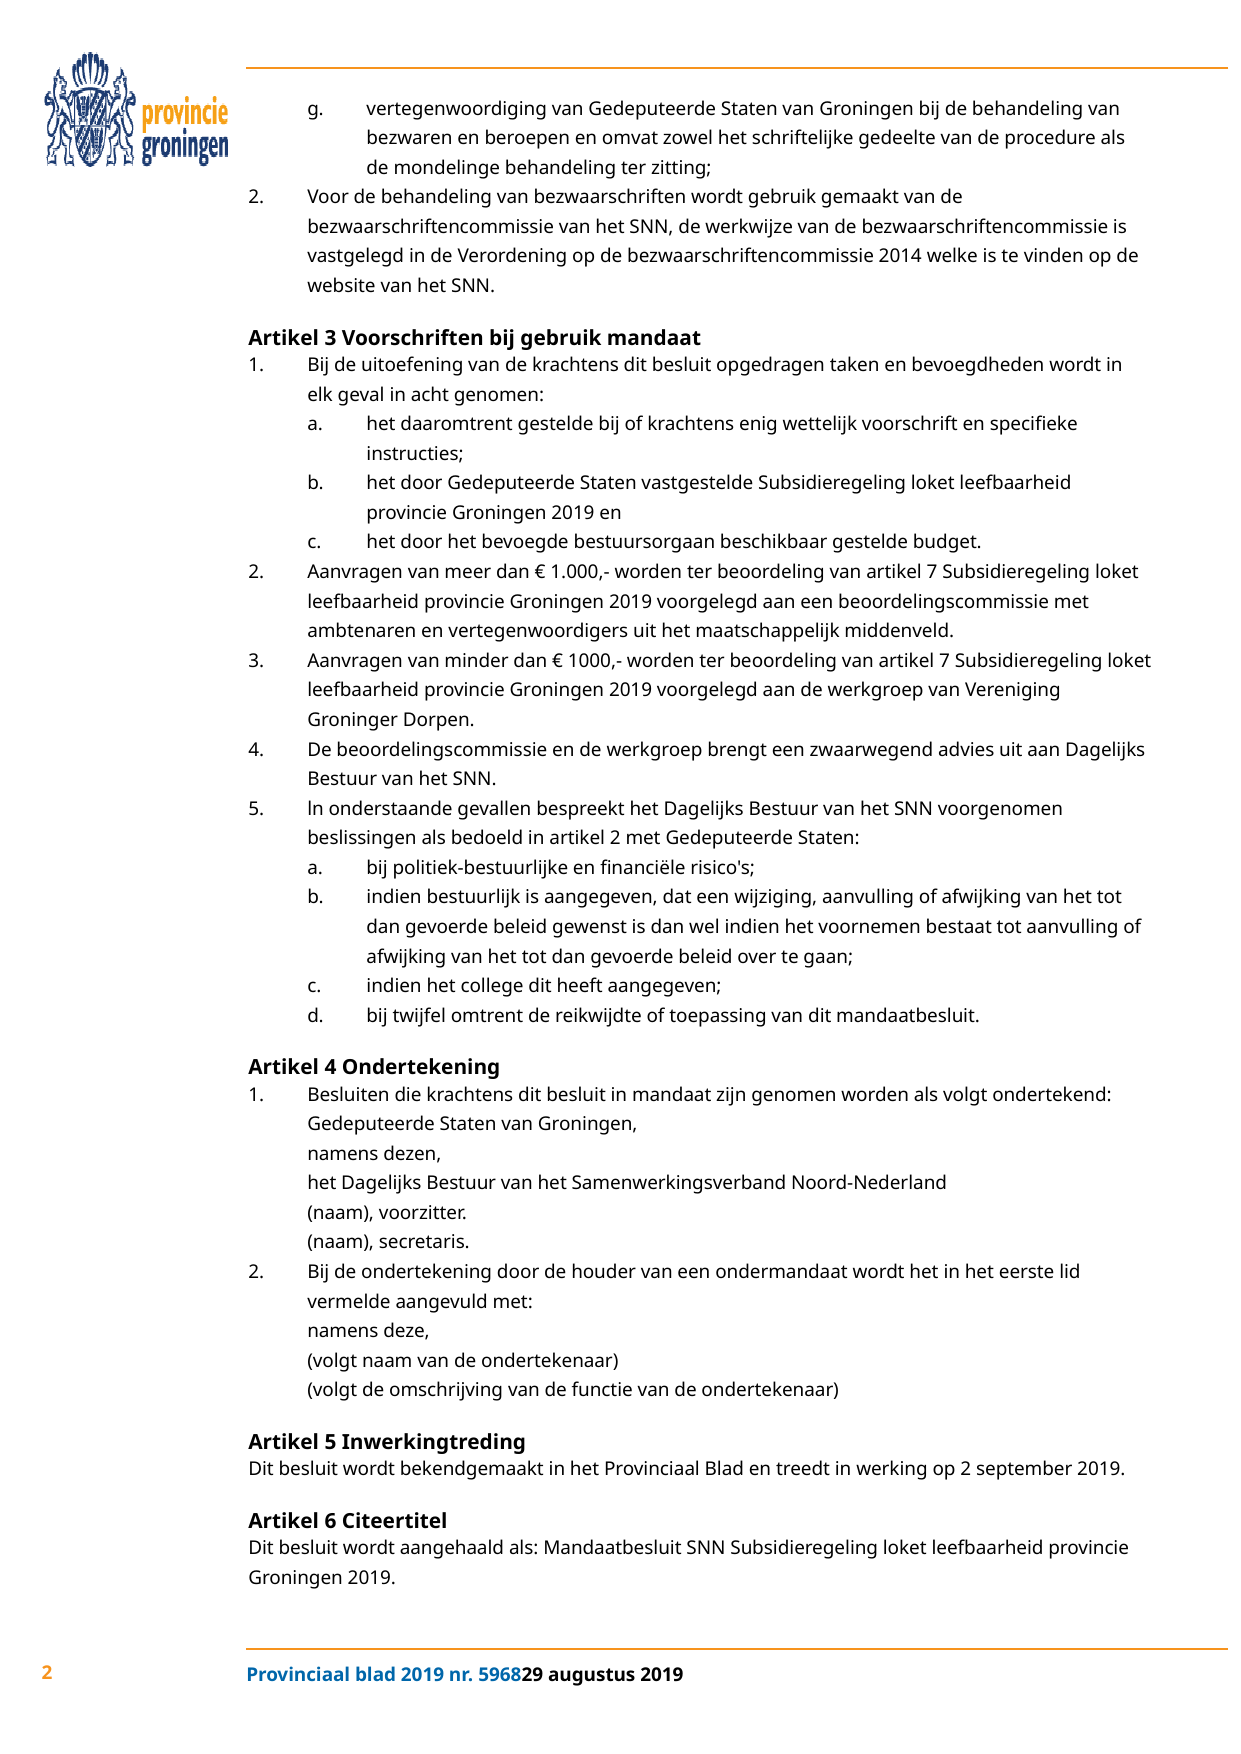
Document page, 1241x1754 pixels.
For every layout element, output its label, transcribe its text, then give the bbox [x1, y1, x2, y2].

list Gedeputeerde Staten van Groningen, [248, 1110, 1152, 1136]
list het door Gedeputeerde Staten vastgestelde Subsidieregeling loket leefbaarheid provincie Groningen 2019 en [307, 469, 1152, 525]
list Bij de uitoefening van de krachtens dit besluit opgedragen taken en bevoegdheden wordt in elk geval in acht genomen: [248, 351, 1152, 406]
text Artikel 5 Inwerkingtreding [248, 1427, 1152, 1456]
list bij twijfel omtrent de reikwijdte of toepassing van dit mandaatbesluit. [307, 1002, 1152, 1028]
list bij politiek-bestuurlijke en financiële risico's; [307, 854, 1152, 880]
list het daaromtrent gestelde bij of krachtens enig wettelijk voorschrift en specifieke instructies; [307, 410, 1152, 466]
text Dit besluit wordt bekendgemaakt in het Provinciaal Blad en treedt in werking op 2 september 2019. [248, 1456, 1152, 1481]
list (volgt de omschrijving van de functie van de ondertekenaar) [248, 1377, 1152, 1402]
list indien het college dit heeft aangegeven; [307, 972, 1152, 998]
list indien bestuurlijk is aangegeven, dat een wijziging, aanvulling of afwijking van het tot dan gevoerde beleid gewenst is dan wel indien het voornemen bestaat tot aanvulling of afwijking van het tot dan gevoerde beleid over te gaan; [307, 884, 1152, 968]
list Aanvragen van minder dan € 1000,- worden ter beoordeling van artikel 7 Subsidieregeling loket leefbaarheid provincie Groningen 2019 voorgelegd aan de werkgroep van Vereniging Groninger Dorpen. [248, 647, 1152, 732]
text Artikel 3 Voorschriften bij gebruik mandaat [248, 323, 1152, 351]
list (naam), secretaris. [248, 1229, 1152, 1254]
list Aanvragen van meer dan € 1.000,- worden ter beoordeling van artikel 7 Subsidieregeling loket leefbaarheid provincie Groningen 2019 voorgelegd aan een beoordelingscommissie met ambtenaren en vertegenwoordigers uit het maatschappelijk middenveld. [248, 558, 1152, 643]
list ln onderstaande gevallen bespreekt het Dagelijks Bestuur van het SNN voorgenomen beslissingen als bedoeld in artikel 2 met Gedeputeerde Staten: [248, 795, 1152, 850]
list het Dagelijks Bestuur van het Samenwerkingsverband Noord-Nederland [248, 1169, 1152, 1195]
text Artikel 6 Citeertitel [248, 1506, 1152, 1534]
list (volgt naam van de ondertekenaar) [248, 1347, 1152, 1373]
list Bij de ondertekening door de houder van een ondermandaat wordt het in het eerste lid vermelde aangevuld met: [248, 1258, 1152, 1314]
list namens dezen, [248, 1140, 1152, 1166]
list het door het bevoegde bestuursorgaan beschikbaar gestelde budget. [307, 529, 1152, 554]
text Artikel 4 Ondertekening [248, 1052, 1152, 1081]
list Voor de behandeling van bezwaarschriften wordt gebruik gemaakt van de bezwaarschriftencommissie van het SNN, de werkwijze van de bezwaarschriftencommissie is vastgelegd in de Verordening op de bezwaarschriftencommissie 2014 welke is te vinden op de website van het SNN. [248, 183, 1152, 298]
list namens deze, [248, 1317, 1152, 1343]
list Besluiten die krachtens dit besluit in mandaat zijn genomen worden als volgt ondertekend: [248, 1081, 1152, 1107]
picture [41, 47, 231, 172]
list De beoordelingscommissie en de werkgroep brengt een zwaarwegend advies uit aan Dagelijks Bestuur van het SNN. [248, 736, 1152, 791]
list (naam), voorzitter. [248, 1199, 1152, 1225]
text Dit besluit wordt aangehaald als: Mandaatbesluit SNN Subsidieregeling loket leefbaarheid provincie Groningen 2019. [248, 1534, 1152, 1590]
list vertegenwoordiging van Gedeputeerde Staten van Groningen bij de behandeling van bezwaren en beroepen en omvat zowel het schriftelijke gedeelte van de procedure als de mondelinge behandeling ter zitting; [307, 95, 1152, 180]
